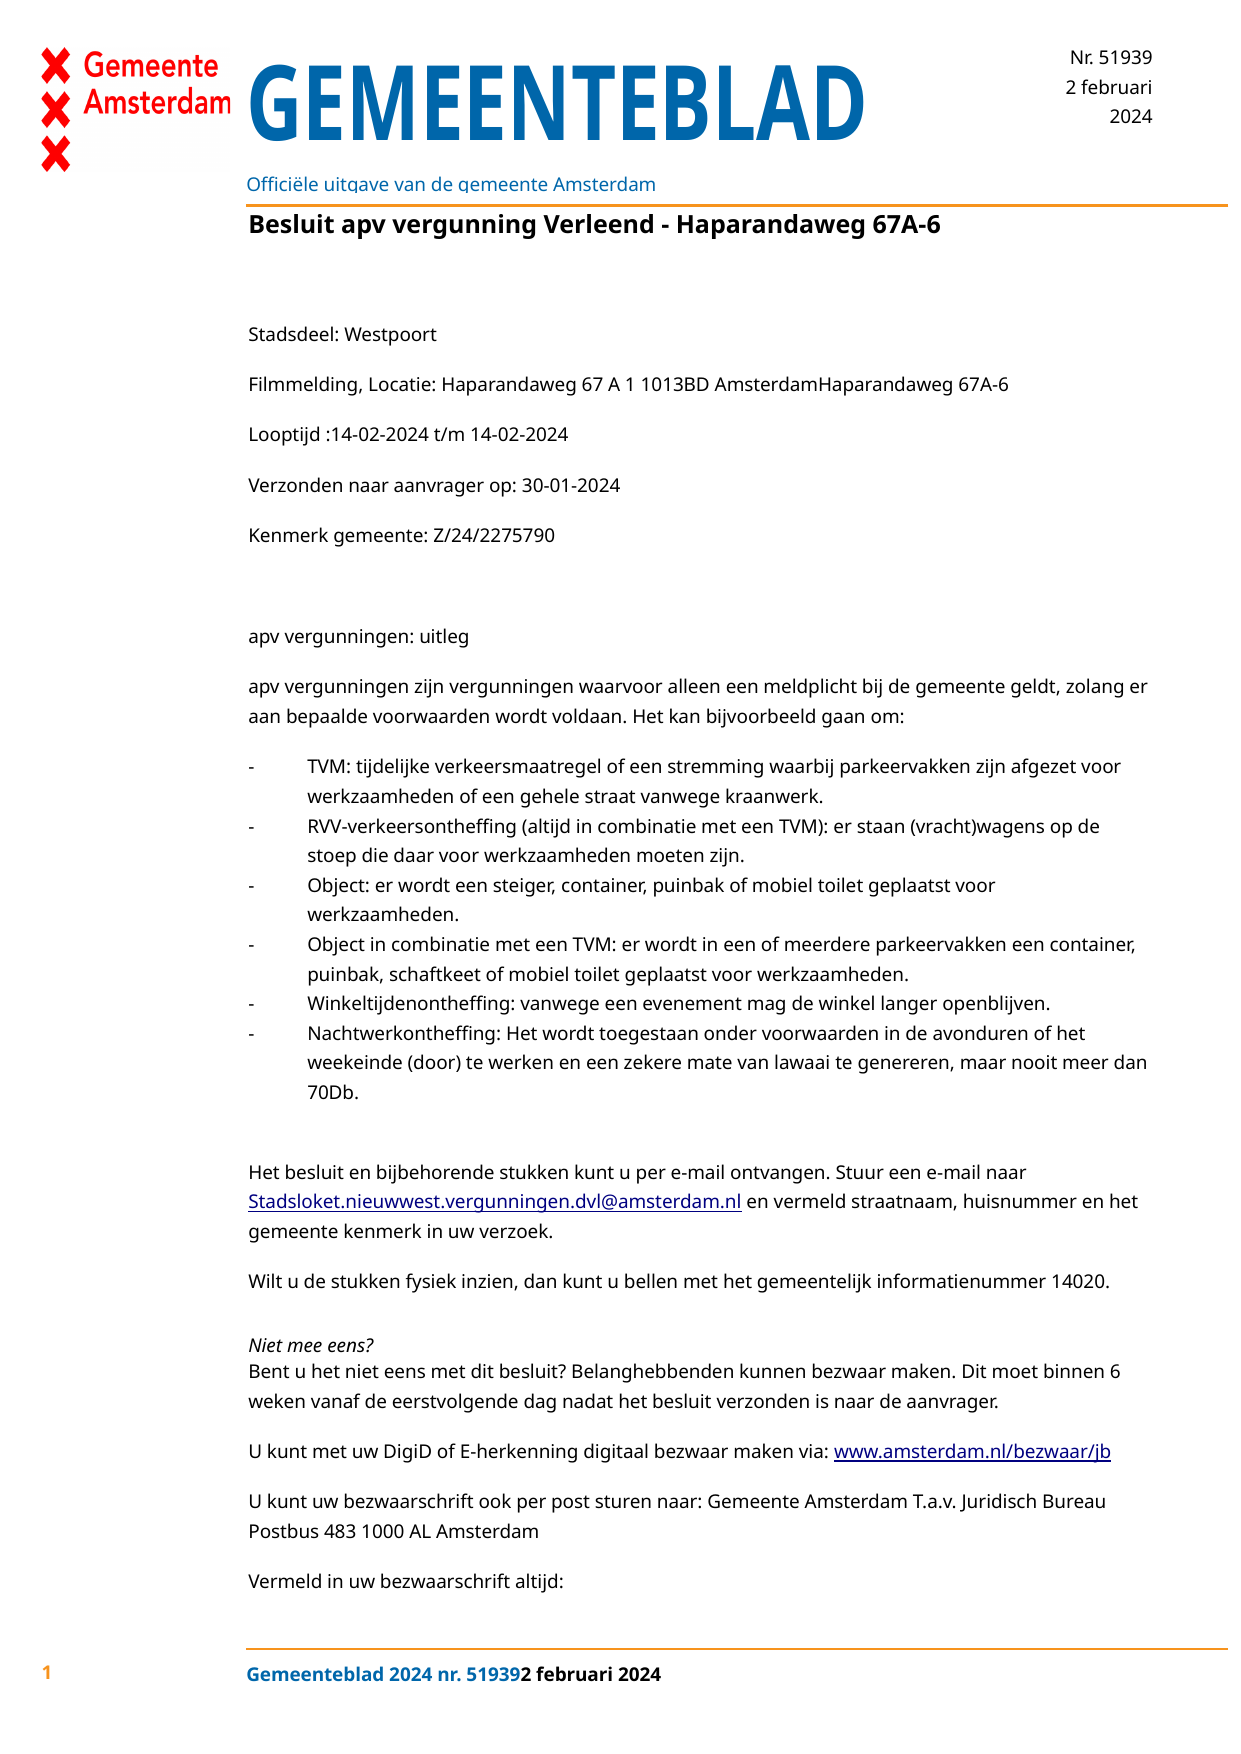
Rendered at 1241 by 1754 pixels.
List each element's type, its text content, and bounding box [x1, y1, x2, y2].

text U kunt uw bezwaarschrift ook per post sturen naar: Gemeente Amsterdam T.a.v. Juridisch Bureau Postbus 483 1000 AL Amsterdam [248, 1489, 1152, 1544]
text Niet mee eens? [248, 1333, 1152, 1358]
text Stadsdeel: Westpoort [248, 321, 1152, 346]
text Vermeld in uw bezwaarschrift altijd: [248, 1569, 1152, 1594]
text Kenmerk gemeente: Z/24/2275790 [248, 522, 1152, 548]
picture [41, 47, 231, 172]
text Het besluit en bijbehorende stukken kunt u per e-mail ontvangen. Stuur een e-mail naar Stadsloket.nieuwwest.vergunningen.dvl@amsterdam.nl en vermeld straatnaam, huisnummer en het gemeente kenmerk in uw verzoek. [248, 1159, 1152, 1244]
text apv vergunningen zijn vergunningen waarvoor alleen een meldplicht bij de gemeente geldt, zolang er aan bepaalde voorwaarden wordt voldaan. Het kan bijvoorbeeld gaan om: [248, 674, 1152, 729]
text U kunt met uw DigiD of E-herkenning digitaal bezwaar maken via: www.amsterdam.nl/bezwaar/jb [248, 1438, 1152, 1464]
text Looptijd :14-02-2024 t/m 14-02-2024 [248, 422, 1152, 447]
text Filmmelding, Locatie: Haparandaweg 67 A 1 1013BD AmsterdamHaparandaweg 67A-6 [248, 371, 1152, 397]
list TVM: tijdelijke verkeersmaatregel of een stremming waarbij parkeervakken zijn afgezet voor werkzaamheden of een gehele straat vanwege kraanwerk. [248, 754, 1152, 809]
text Wilt u de stukken fysiek inzien, dan kunt u bellen met het gemeentelijk informatienummer 14020. [248, 1269, 1152, 1294]
text Bent u het niet eens met dit besluit? Belanghebbenden kunnen bezwaar maken. Dit moet binnen 6 weken vanaf de eerstvolgende dag nadat het besluit verzonden is naar de aanvrager. [248, 1358, 1152, 1414]
text Besluit apv vergunning Verleend - Haparandaweg 67A-6 [248, 207, 1152, 241]
list Winkeltijdenontheffing: vanwege een evenement mag de winkel langer openblijven. [248, 990, 1152, 1016]
list RVV-verkeersontheffing (altijd in combinatie met een TVM): er staan (vracht)wagens op de stoep die daar voor werkzaamheden moeten zijn. [248, 813, 1152, 868]
list Object in combinatie met een TVM: er wordt in een of meerdere parkeervakken een container, puinbak, schaftkeet of mobiel toilet geplaatst voor werkzaamheden. [248, 931, 1152, 986]
text apv vergunningen: uitleg [248, 623, 1152, 649]
list Object: er wordt een steiger, container, puinbak of mobiel toilet geplaatst voor werkzaamheden. [248, 872, 1152, 927]
text Verzonden naar aanvrager op: 30-01-2024 [248, 472, 1152, 498]
list Nachtwerkontheffing: Het wordt toegestaan onder voorwaarden in de avonduren of het weekeinde (door) te werken en een zekere mate van lawaai te genereren, maar nooit meer dan 70Db. [248, 1020, 1152, 1105]
